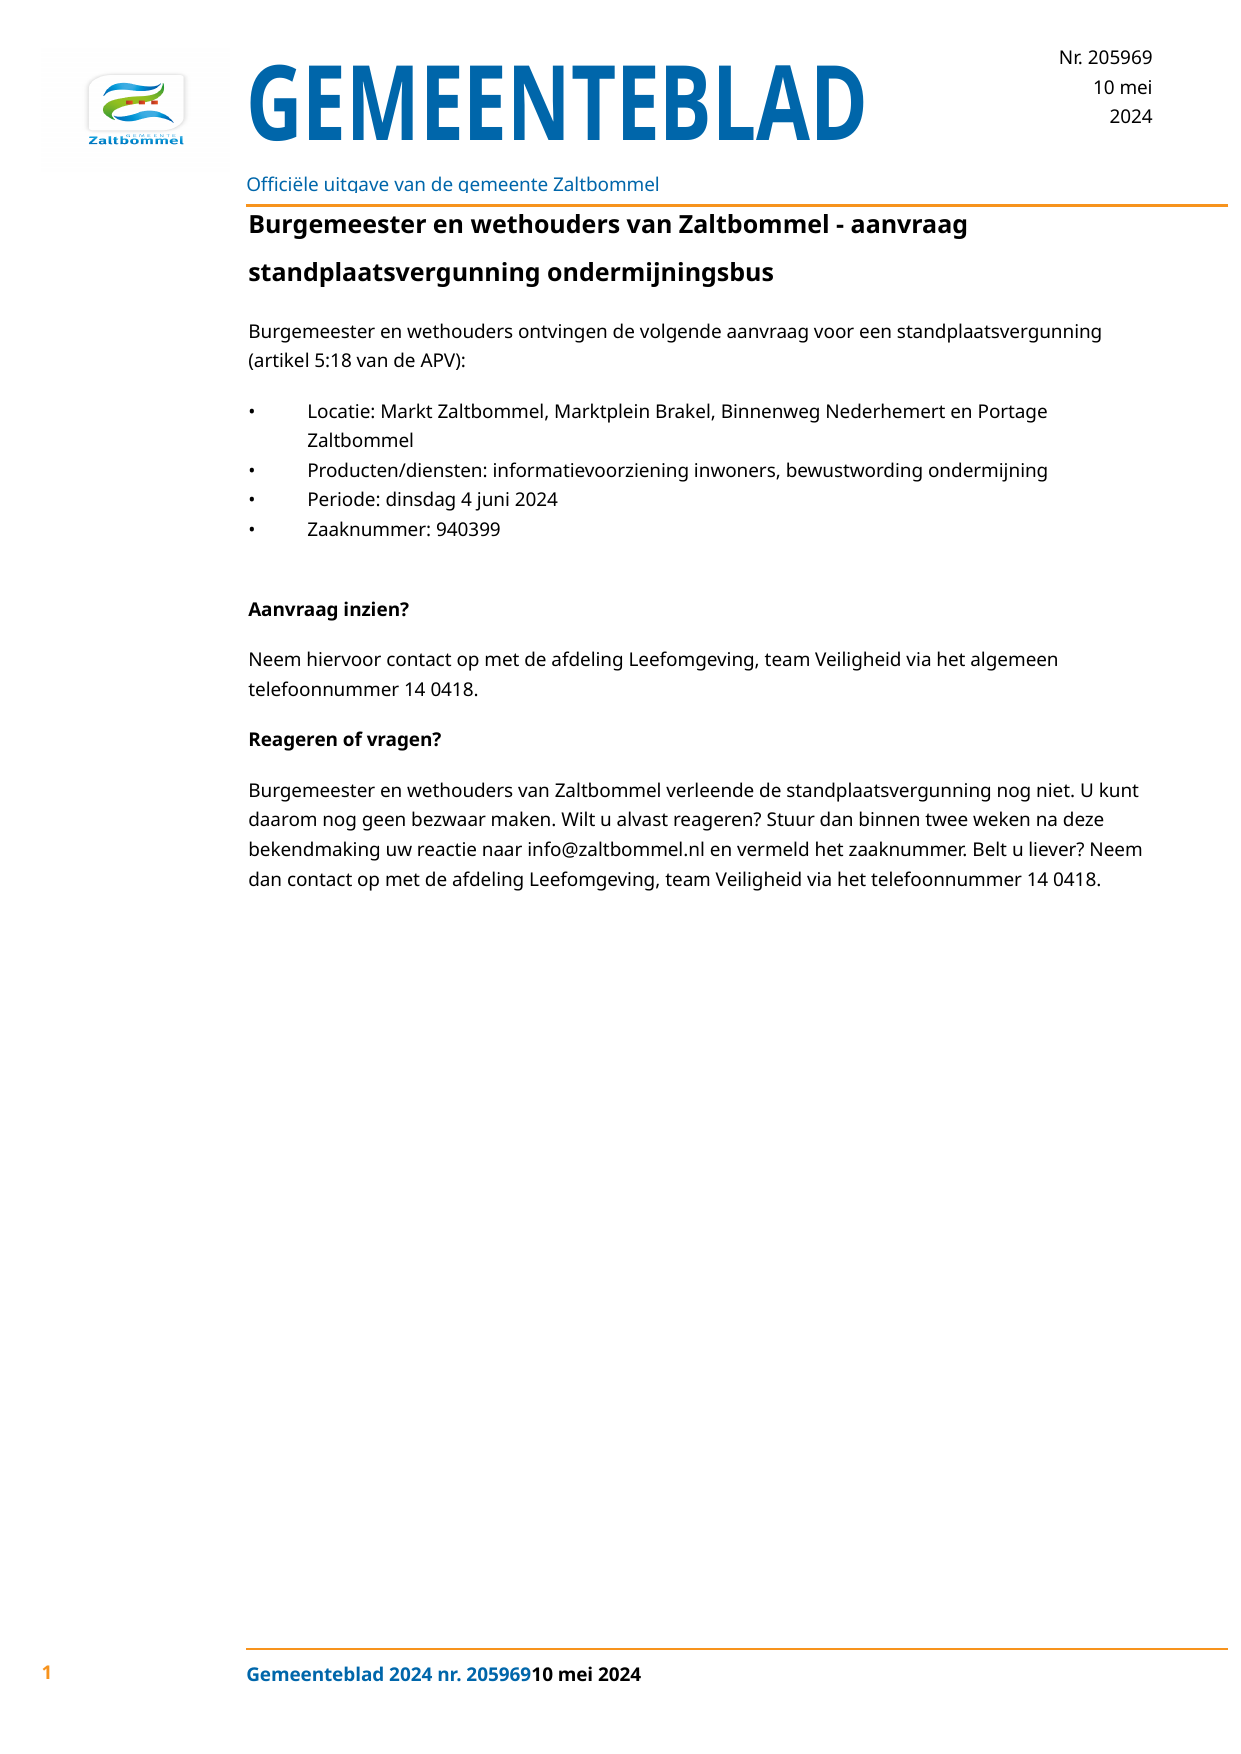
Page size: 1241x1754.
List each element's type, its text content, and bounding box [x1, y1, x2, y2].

text Aanvraag inzien? [248, 596, 1152, 622]
text Reageren of vragen? [248, 727, 1152, 752]
list Locatie: Markt Zaltbommel, Marktplein Brakel, Binnenweg Nederhemert en Portage Zaltbommel [248, 398, 1152, 453]
text Burgemeester en wethouders ontvingen de volgende aanvraag voor een standplaatsvergunning (artikel 5:18 van de APV): [248, 318, 1152, 373]
list Producten/diensten: informatievoorziening inwoners, bewustwording ondermijning [248, 457, 1152, 483]
picture [41, 47, 231, 172]
text Neem hiervoor contact op met de afdeling Leefomgeving, team Veiligheid via het algemeen telefoonnummer 14 0418. [248, 647, 1152, 702]
text Burgemeester en wethouders van Zaltbommel verleende de standplaatsvergunning nog niet. U kunt daarom nog geen bezwaar maken. Wilt u alvast reageren? Stuur dan binnen twee weken na deze bekendmaking uw reactie naar info@zaltbommel.nl en vermeld het zaaknummer. Belt u liever? Neem dan contact op met de afdeling Leefomgeving, team Veiligheid via het telefoonnummer 14 0418. [248, 777, 1152, 892]
list Periode: dinsdag 4 juni 2024 [248, 487, 1152, 512]
text Burgemeester en wethouders van Zaltbommel - aanvraag standplaatsvergunning ondermijningsbus [248, 207, 1152, 288]
list Zaaknummer: 940399 [248, 516, 1152, 542]
